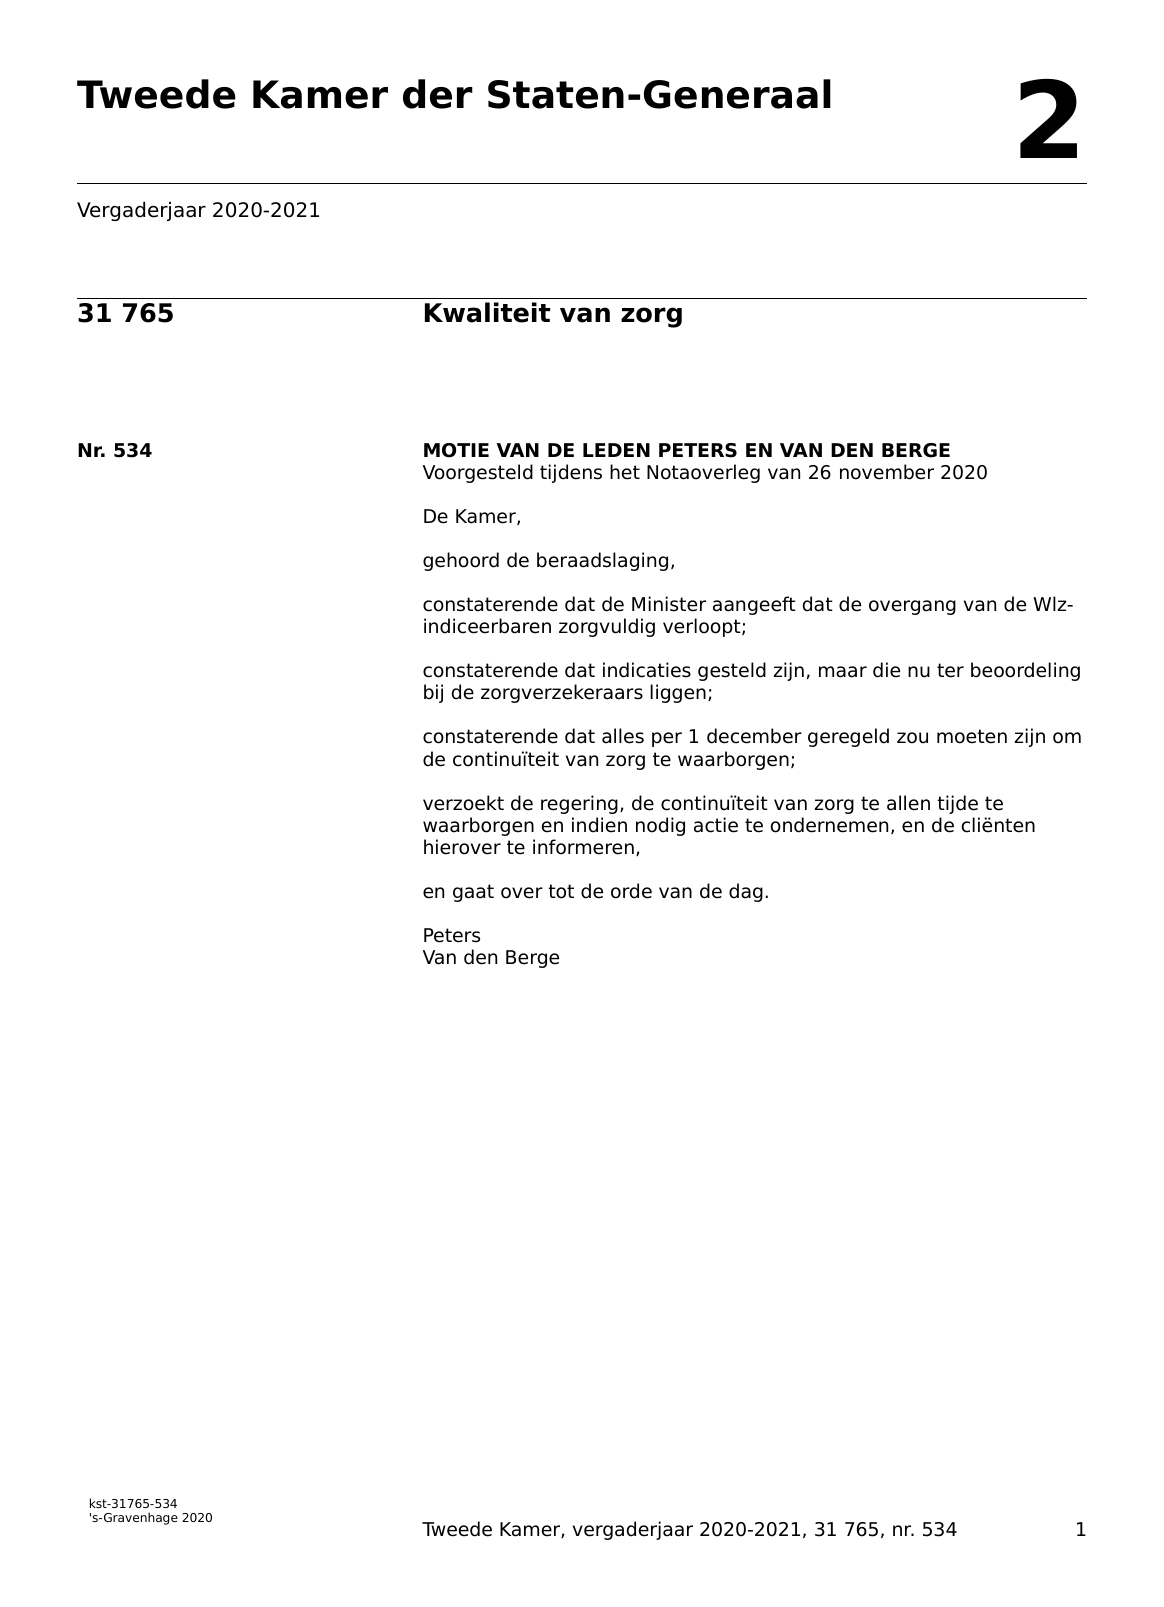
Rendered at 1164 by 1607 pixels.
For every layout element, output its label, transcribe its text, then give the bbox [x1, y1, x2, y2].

text verzoekt de regering, de continuïteit van zorg te allen tijde te waarborgen en indien nodig actie te ondernemen, en de cliënten hierover te informeren, [422, 793, 1087, 858]
table_cell Vergaderjaar 2020-2021 [77, 184, 1087, 298]
text 's-Gravenhage 2020 [88, 1511, 323, 1525]
text gehoord de beraadslaging, [422, 550, 1087, 572]
text De Kamer, [422, 506, 1087, 528]
subtitle 31 765 Kwaliteit van zorg [77, 299, 1087, 329]
text Voorgesteld tijdens het Notaoverleg van 26 november 2020 [422, 462, 1087, 484]
text Peters [422, 925, 1087, 947]
text en gaat over tot de orde van de dag. [422, 881, 1087, 903]
subtitle Nr. 534 MOTIE VAN DE LEDEN PETERS EN VAN DEN BERGE [77, 440, 1087, 462]
text Van den Berge [422, 947, 1087, 969]
text constaterende dat de Minister aangeeft dat de overgang van de Wlz-indiceerbaren zorgvuldig verloopt; [422, 594, 1087, 638]
table_header Tweede Kamer der Staten-Generaal [77, 59, 886, 183]
text constaterende dat alles per 1 december geregeld zou moeten zijn om de continuïteit van zorg te waarborgen; [422, 726, 1087, 770]
table_header 2 [886, 59, 1087, 183]
text kst-31765-534 [88, 1497, 323, 1511]
text constaterende dat indicaties gesteld zijn, maar die nu ter beoordeling bij de zorgverzekeraars liggen; [422, 660, 1087, 704]
